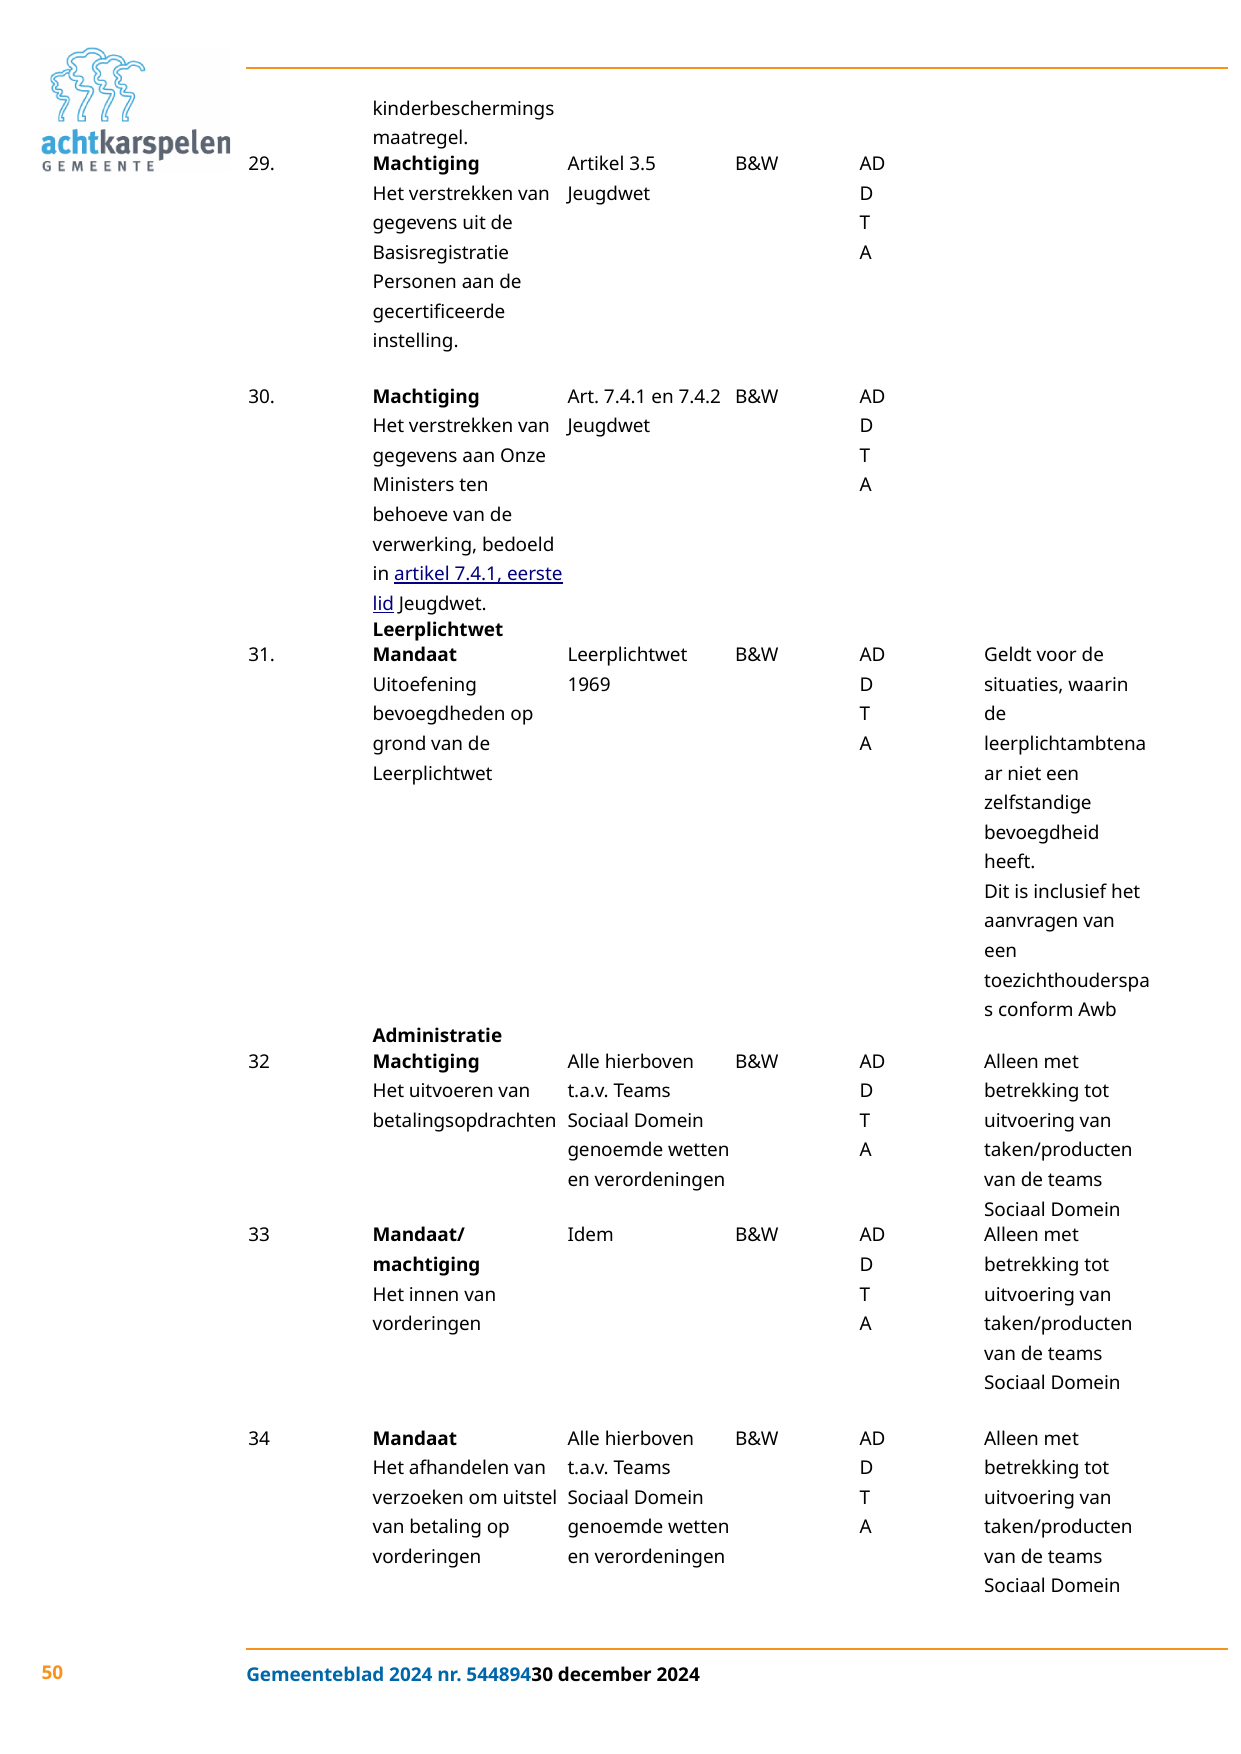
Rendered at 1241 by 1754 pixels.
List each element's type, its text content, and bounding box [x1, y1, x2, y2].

table_cell Alle hierboven t.a.v. Teams Sociaal Domein genoemde wetten en verordeningen [567, 1425, 735, 1598]
table_cell Idem [567, 1222, 735, 1425]
table_cell [567, 95, 735, 150]
table_cell Administratie [373, 1022, 1152, 1048]
table_cell [984, 95, 1152, 150]
table_cell [248, 616, 372, 641]
table_cell Alleen met betrekking tot uitvoering van taken/producten van de teams Sociaal Domein [984, 1425, 1152, 1598]
table_cell AD D T A [859, 383, 984, 616]
table_cell AD D T A [859, 641, 984, 1022]
table_cell 30. [248, 383, 372, 616]
table_cell 32 [248, 1048, 372, 1222]
table_cell Artikel 3.5 Jeugdwet [567, 150, 735, 383]
table_cell AD D T A [859, 150, 984, 383]
table_cell 29. [248, 150, 372, 383]
table_cell Leerplichtwet [373, 616, 1152, 641]
picture [41, 47, 231, 172]
table_cell Mandaat Het afhandelen van verzoeken om uitstel van betaling op vorderingen [373, 1425, 567, 1598]
table_cell Mandaat/machtiging Het innen van vorderingen [373, 1222, 567, 1425]
table_cell Alleen met betrekking tot uitvoering van taken/producten van de teams Sociaal Domein [984, 1222, 1152, 1425]
table_cell Machtiging Het uitvoeren van betalingsopdrachten [373, 1048, 567, 1222]
table_cell B&W [735, 1048, 859, 1222]
table_cell Leerplichtwet 1969 [567, 641, 735, 1022]
table_cell Mandaat Uitoefening bevoegdheden op grond van de Leerplichtwet [373, 641, 567, 1022]
table_cell Alleen met betrekking tot uitvoering van taken/producten van de teams Sociaal Domein [984, 1048, 1152, 1222]
table_cell AD D T A [859, 1048, 984, 1222]
table_cell B&W [735, 1222, 859, 1425]
table_cell B&W [735, 150, 859, 383]
table_cell Geldt voor de situaties, waarin de leerplichtambtenaar niet een zelfstandige bevoegdheid heeft. Dit is inclusief het aanvragen van een toezichthouderspas conform Awb [984, 641, 1152, 1022]
table_cell B&W [735, 383, 859, 616]
table_cell 31. [248, 641, 372, 1022]
table_cell [248, 1022, 372, 1048]
table_cell AD D T A [859, 1222, 984, 1425]
table_cell B&W [735, 641, 859, 1022]
table_cell Machtiging Het verstrekken van gegevens aan Onze Ministers ten behoeve van de verwerking, bedoeld in artikel 7.4.1, eerste lid Jeugdwet. [373, 383, 567, 616]
table_cell [984, 383, 1152, 616]
table_cell 34 [248, 1425, 372, 1598]
table_cell Art. 7.4.1 en 7.4.2 Jeugdwet [567, 383, 735, 616]
table_cell [859, 95, 984, 150]
table_cell AD D T A [859, 1425, 984, 1598]
table_cell B&W [735, 1425, 859, 1598]
table_cell kinderbeschermingsmaatregel. [373, 95, 567, 150]
table_cell Machtiging Het verstrekken van gegevens uit de Basisregistratie Personen aan de gecertificeerde instelling. [373, 150, 567, 383]
table_cell [248, 95, 372, 150]
table_cell Alle hierboven t.a.v. Teams Sociaal Domein genoemde wetten en verordeningen [567, 1048, 735, 1222]
table_cell [735, 95, 859, 150]
table_cell [984, 150, 1152, 383]
table_cell 33 [248, 1222, 372, 1425]
